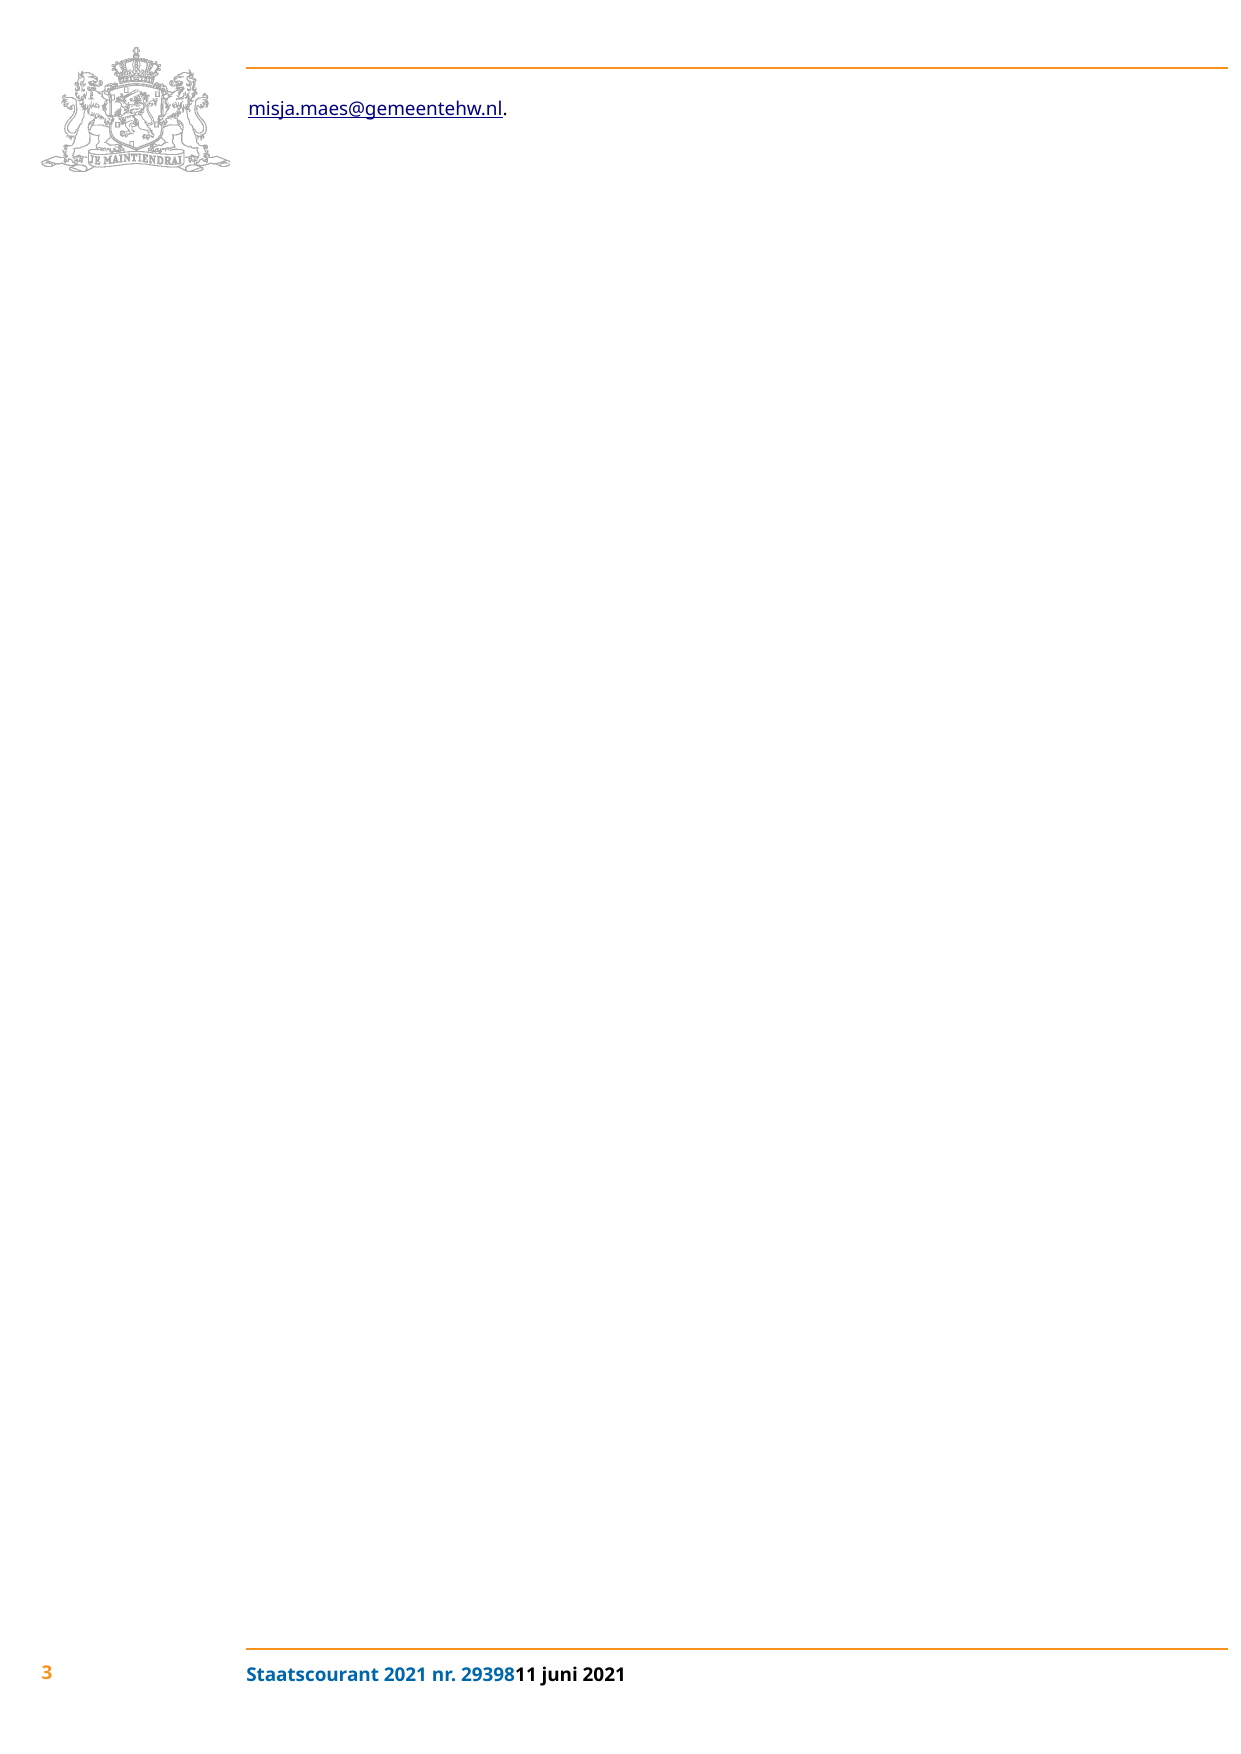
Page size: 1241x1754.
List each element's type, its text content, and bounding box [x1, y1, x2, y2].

text misja.maes@gemeentehw.nl. [248, 95, 1152, 121]
picture [41, 47, 231, 172]
